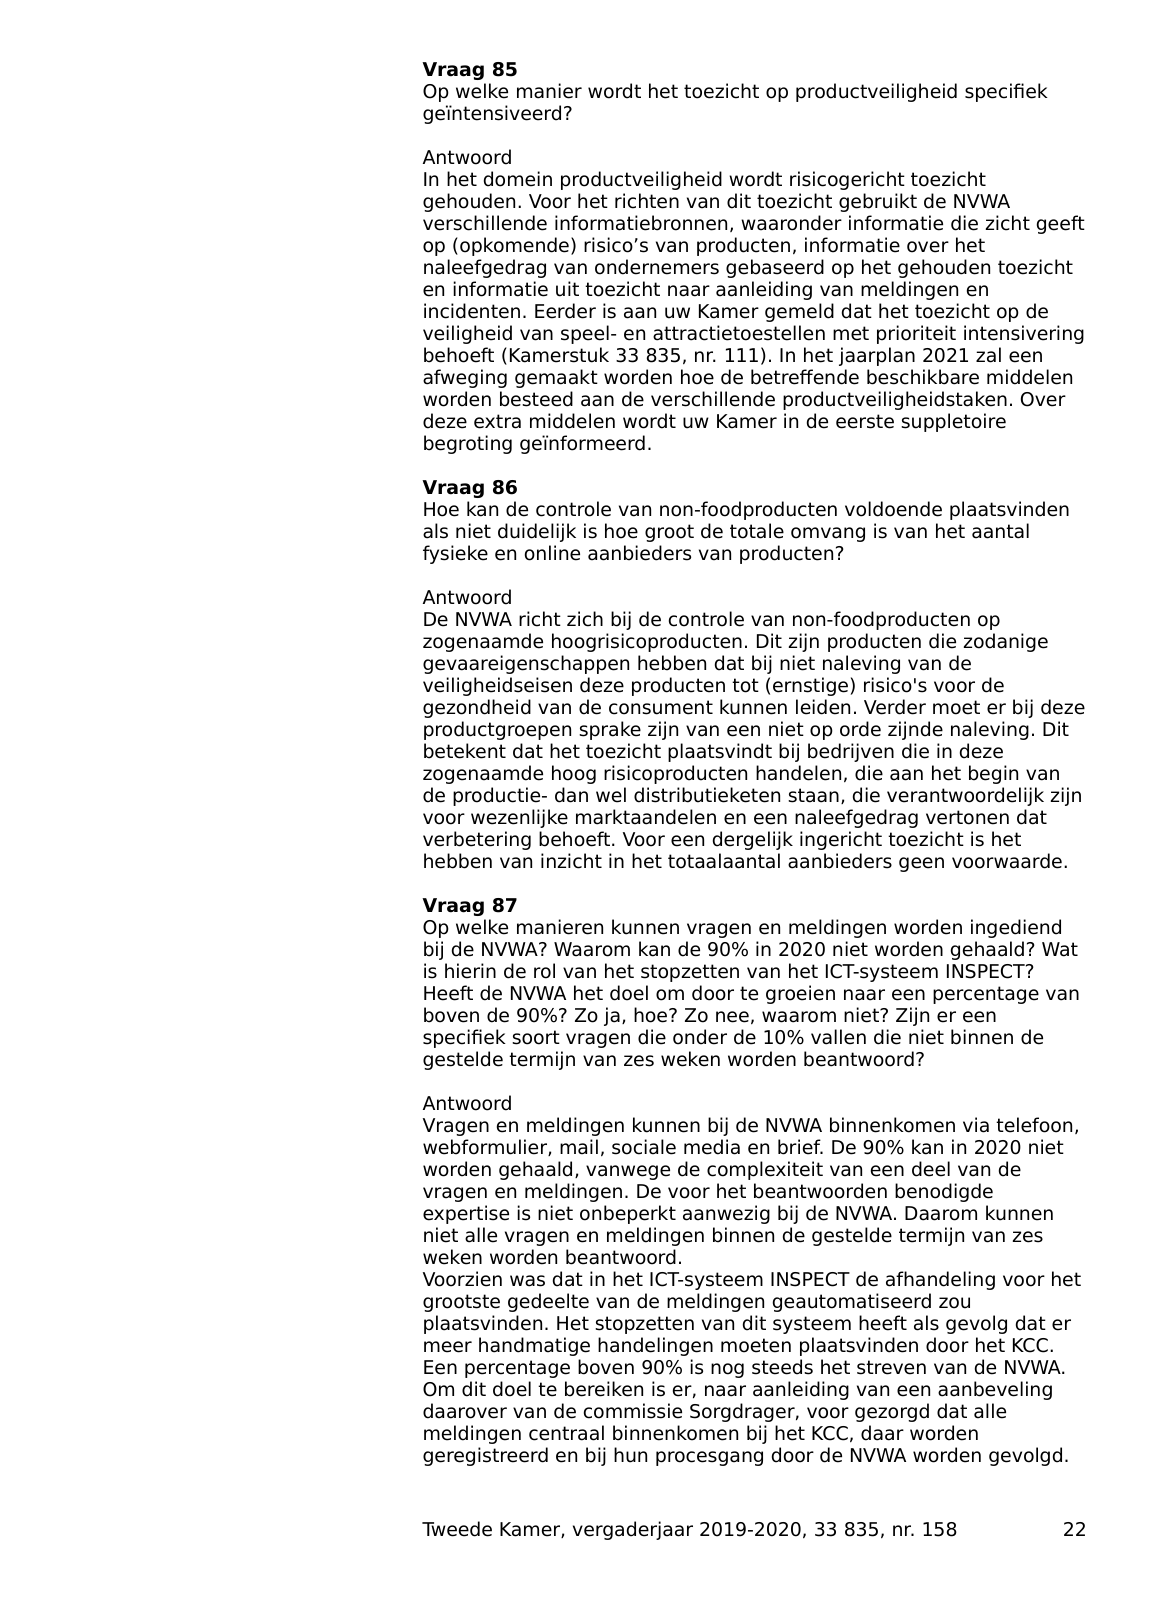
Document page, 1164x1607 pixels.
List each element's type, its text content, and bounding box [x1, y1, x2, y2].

text Vraag 87 [422, 895, 1087, 917]
text Voorzien was dat in het ICT-systeem INSPECT de afhandeling voor het grootste gedeelte van de meldingen geautomatiseerd zou plaatsvinden. Het stopzetten van dit systeem heeft als gevolg dat er meer handmatige handelingen moeten plaatsvinden door het KCC. [422, 1269, 1087, 1357]
text Op welke manier wordt het toezicht op productveiligheid specifiek geïntensiveerd? [422, 81, 1087, 125]
text Antwoord [422, 587, 1087, 609]
text Hoe kan de controle van non-foodproducten voldoende plaatsvinden als niet duidelijk is hoe groot de totale omvang is van het aantal fysieke en online aanbieders van producten? [422, 499, 1087, 565]
text In het domein productveiligheid wordt risicogericht toezicht gehouden. Voor het richten van dit toezicht gebruikt de NVWA verschillende informatiebronnen, waaronder informatie die zicht geeft op (opkomende) risico’s van producten, informatie over het naleefgedrag van ondernemers gebaseerd op het gehouden toezicht en informatie uit toezicht naar aanleiding van meldingen en incidenten. Eerder is aan uw Kamer gemeld dat het toezicht op de veiligheid van speel- en attractietoestellen met prioriteit intensivering behoeft (Kamerstuk 33 835, nr. 111). In het jaarplan 2021 zal een afweging gemaakt worden hoe de betreffende beschikbare middelen worden besteed aan de verschillende productveiligheidstaken. Over deze extra middelen wordt uw Kamer in de eerste suppletoire begroting geïnformeerd. [422, 169, 1087, 455]
text De NVWA richt zich bij de controle van non-foodproducten op zogenaamde hoogrisicoproducten. Dit zijn producten die zodanige gevaareigenschappen hebben dat bij niet naleving van de veiligheidseisen deze producten tot (ernstige) risico's voor de gezondheid van de consument kunnen leiden. Verder moet er bij deze productgroepen sprake zijn van een niet op orde zijnde naleving. Dit betekent dat het toezicht plaatsvindt bij bedrijven die in deze zogenaamde hoog risicoproducten handelen, die aan het begin van de productie- dan wel distributieketen staan, die verantwoordelijk zijn voor wezenlijke marktaandelen en een naleefgedrag vertonen dat verbetering behoeft. Voor een dergelijk ingericht toezicht is het hebben van inzicht in het totaalaantal aanbieders geen voorwaarde. [422, 609, 1087, 873]
text Een percentage boven 90% is nog steeds het streven van de NVWA. Om dit doel te bereiken is er, naar aanleiding van een aanbeveling daarover van de commissie Sorgdrager, voor gezorgd dat alle meldingen centraal binnenkomen bij het KCC, daar worden geregistreerd en bij hun procesgang door de NVWA worden gevolgd. [422, 1357, 1087, 1467]
text Antwoord [422, 147, 1087, 169]
text Vraag 86 [422, 477, 1087, 499]
text Antwoord [422, 1093, 1087, 1115]
text Vragen en meldingen kunnen bij de NVWA binnenkomen via telefoon, webformulier, mail, sociale media en brief. De 90% kan in 2020 niet worden gehaald, vanwege de complexiteit van een deel van de vragen en meldingen. De voor het beantwoorden benodigde expertise is niet onbeperkt aanwezig bij de NVWA. Daarom kunnen niet alle vragen en meldingen binnen de gestelde termijn van zes weken worden beantwoord. [422, 1115, 1087, 1269]
text Vraag 85 [422, 59, 1087, 81]
text Op welke manieren kunnen vragen en meldingen worden ingediend bij de NVWA? Waarom kan de 90% in 2020 niet worden gehaald? Wat is hierin de rol van het stopzetten van het ICT-systeem INSPECT? Heeft de NVWA het doel om door te groeien naar een percentage van boven de 90%? Zo ja, hoe? Zo nee, waarom niet? Zijn er een specifiek soort vragen die onder de 10% vallen die niet binnen de gestelde termijn van zes weken worden beantwoord? [422, 917, 1087, 1071]
